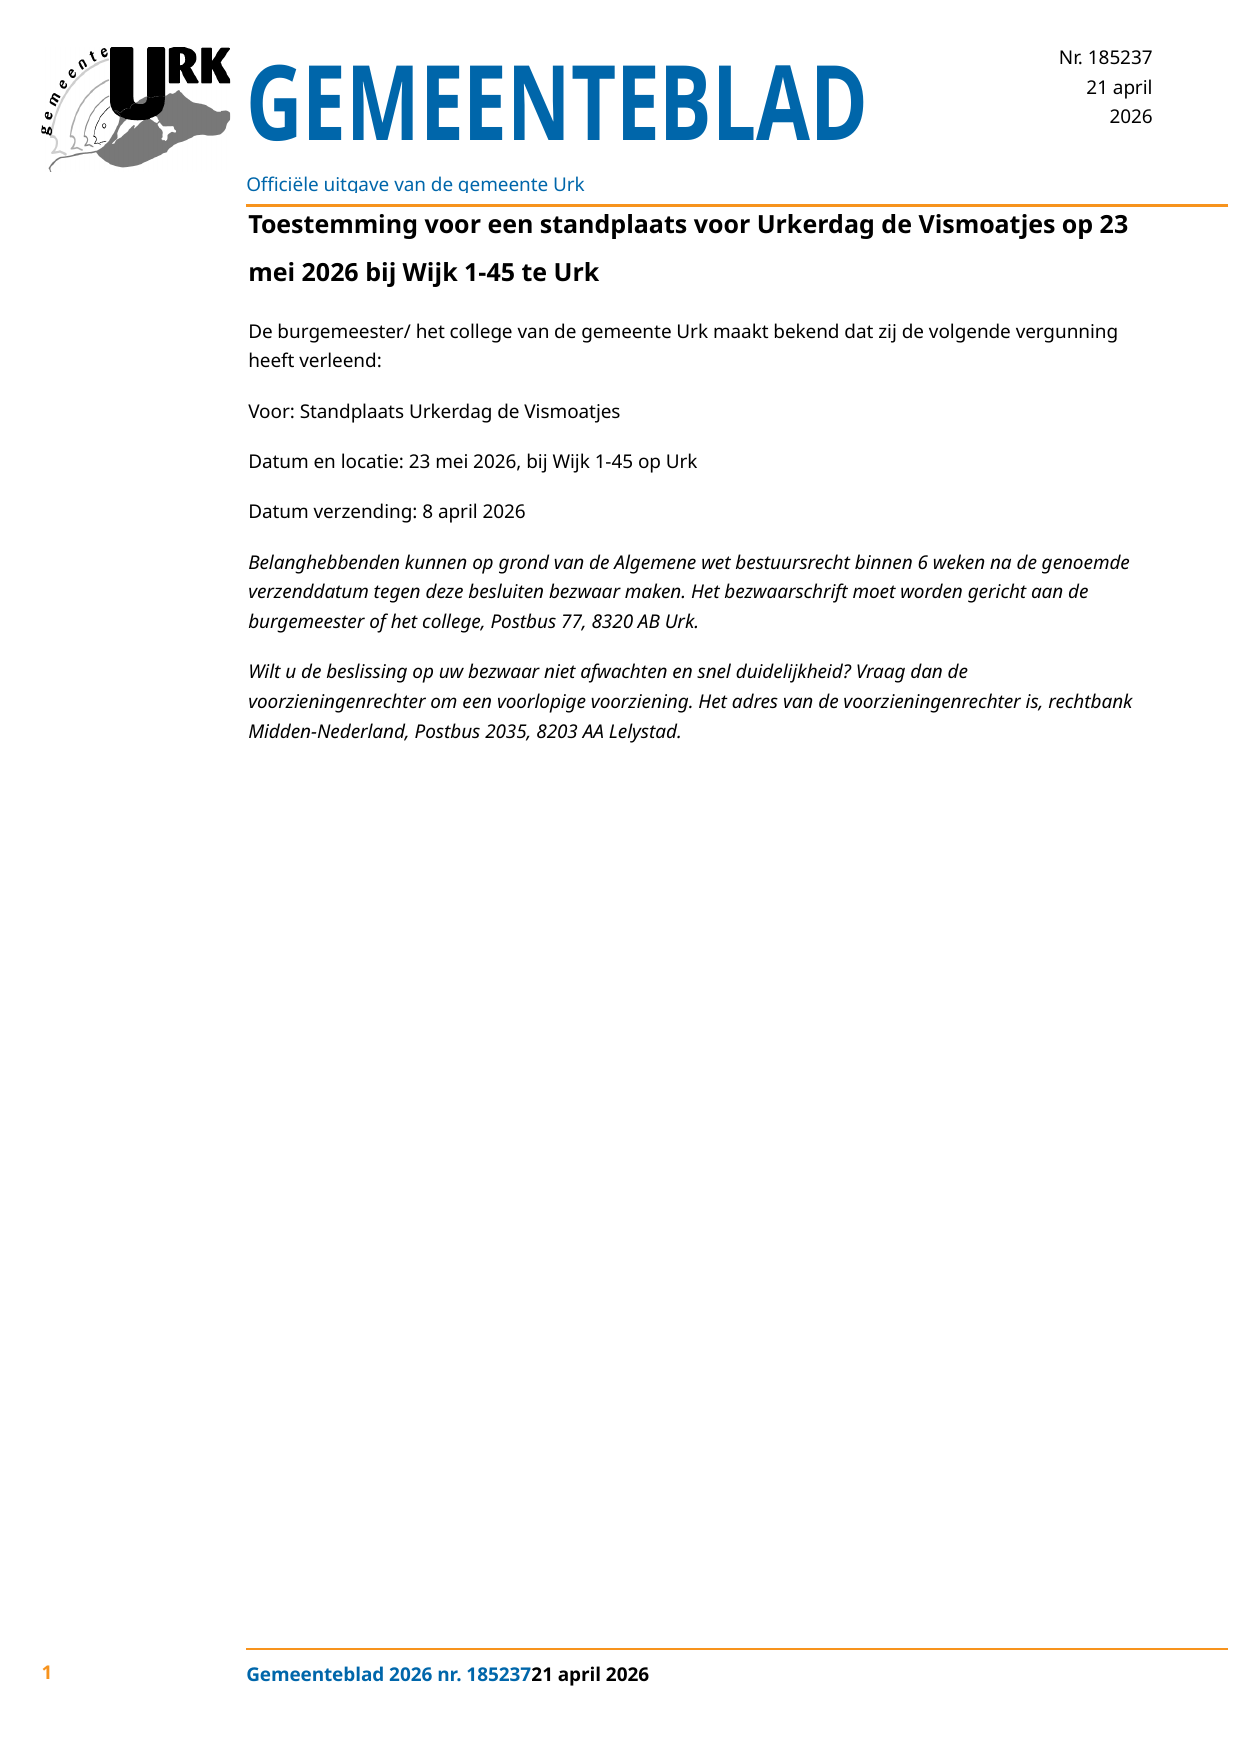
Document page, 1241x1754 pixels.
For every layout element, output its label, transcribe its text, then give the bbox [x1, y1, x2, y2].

text Datum en locatie: 23 mei 2026, bij Wijk 1-45 op Urk [248, 448, 1152, 474]
text Toestemming voor een standplaats voor Urkerdag de Vismoatjes op 23 mei 2026 bij Wijk 1-45 te Urk [248, 207, 1152, 288]
text Belanghebbenden kunnen op grond van de Algemene wet bestuursrecht binnen 6 weken na de genoemde verzenddatum tegen deze besluiten bezwaar maken. Het bezwaarschrift moet worden gericht aan de burgemeester of het college, Postbus 77, 8320 AB Urk. [248, 549, 1152, 634]
text Datum verzending: 8 april 2026 [248, 499, 1152, 524]
picture [41, 47, 231, 172]
text Voor: Standplaats Urkerdag de Vismoatjes [248, 398, 1152, 424]
text De burgemeester/ het college van de gemeente Urk maakt bekend dat zij de volgende vergunning heeft verleend: [248, 318, 1152, 373]
text Wilt u de beslissing op uw bezwaar niet afwachten en snel duidelijkheid? Vraag dan de voorzieningenrechter om een voorlopige voorziening. Het adres van de voorzieningenrechter is, rechtbank Midden-Nederland, Postbus 2035, 8203 AA Lelystad. [248, 659, 1152, 744]
